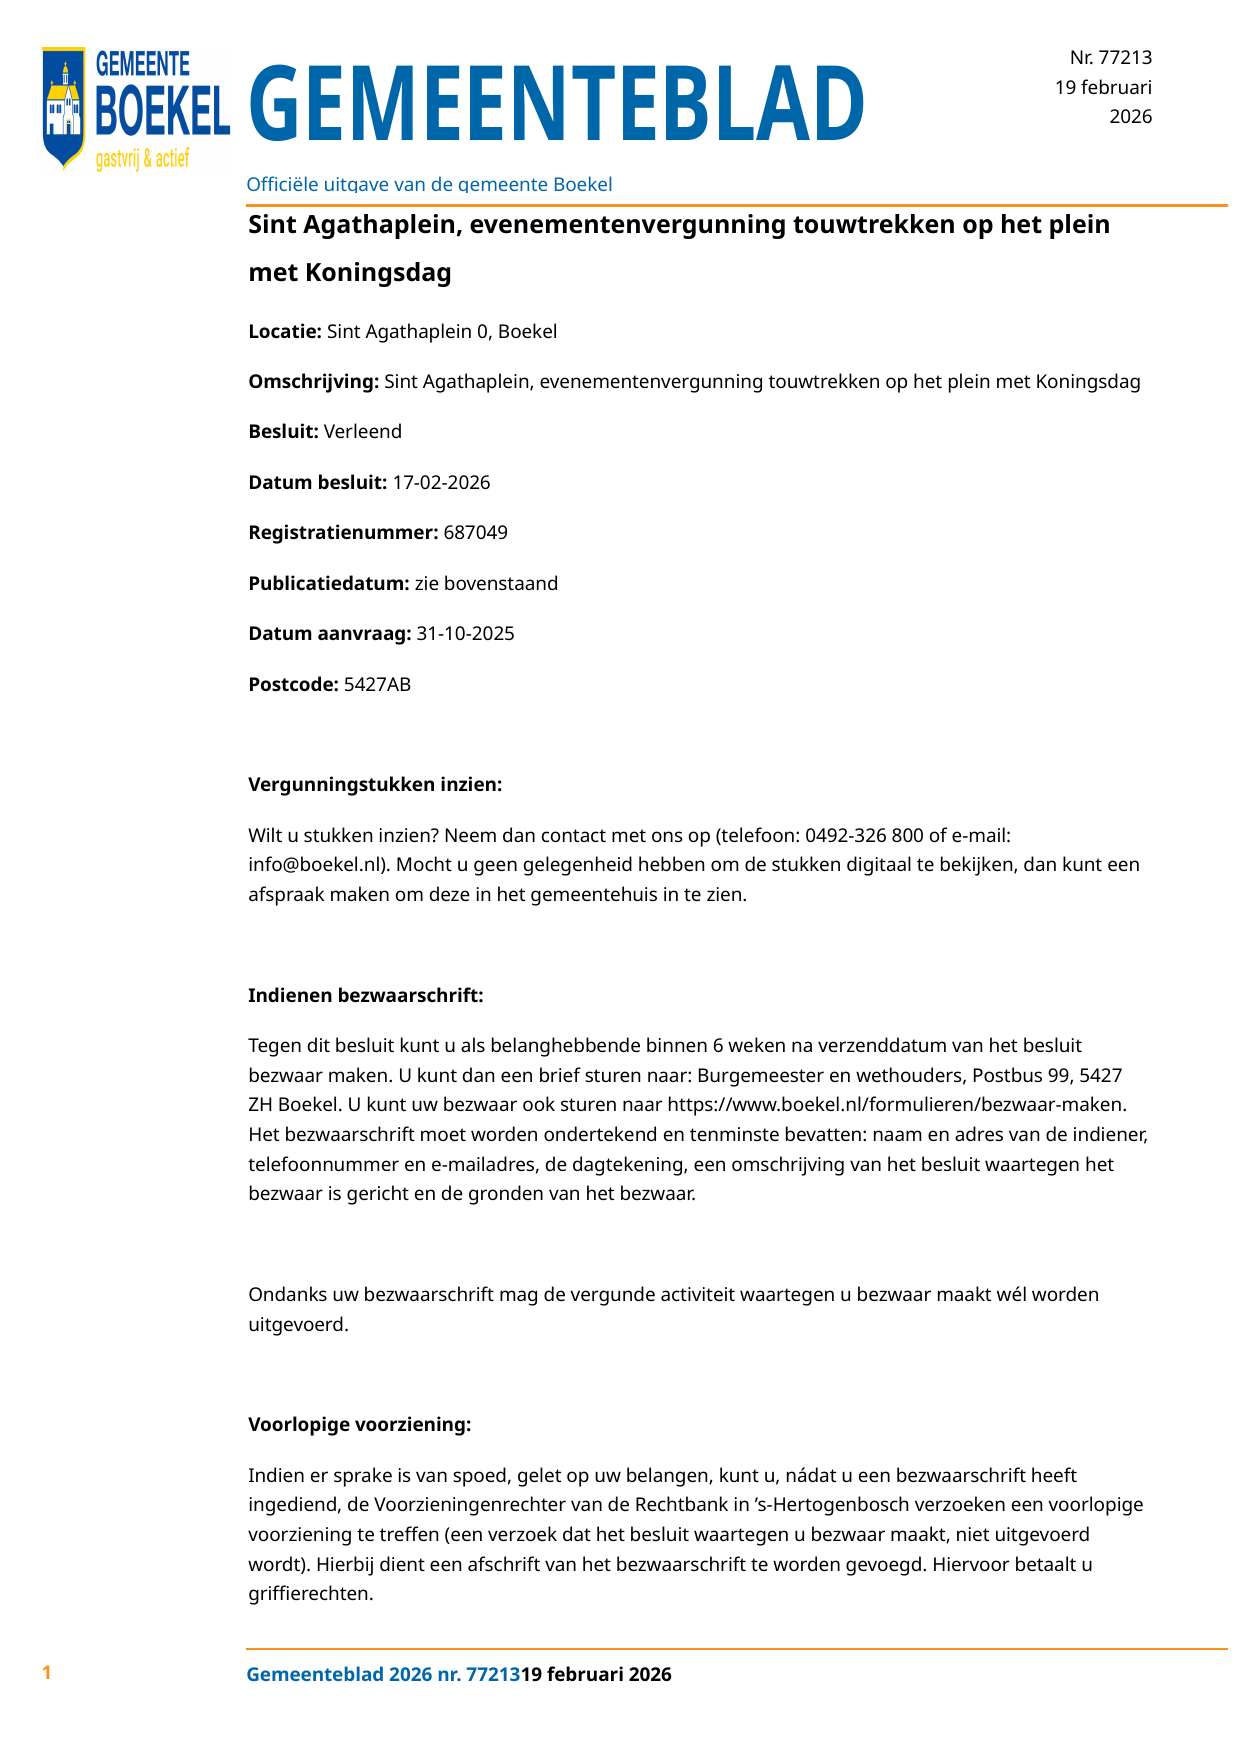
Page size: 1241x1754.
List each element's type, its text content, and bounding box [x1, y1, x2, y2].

text Registratienummer: 687049 [248, 519, 1152, 545]
text Voorlopige voorziening: [248, 1412, 1152, 1437]
text Tegen dit besluit kunt u als belanghebbende binnen 6 weken na verzenddatum van het besluit bezwaar maken. U kunt dan een brief sturen naar: Burgemeester en wethouders, Postbus 99, 5427 ZH Boekel. U kunt uw bezwaar ook sturen naar https://www.boekel.nl/formulieren/bezwaar-maken. Het bezwaarschrift moet worden ondertekend en tenminste bevatten: naam en adres van de indiener, telefoonnummer en e-mailadres, de dagtekening, een omschrijving van het besluit waartegen het bezwaar is gericht en de gronden van het bezwaar. [248, 1032, 1152, 1206]
text Locatie: Sint Agathaplein 0, Boekel [248, 318, 1152, 344]
text Datum aanvraag: 31-10-2025 [248, 620, 1152, 646]
text Vergunningstukken inzien: [248, 772, 1152, 797]
text Sint Agathaplein, evenementenvergunning touwtrekken op het plein met Koningsdag [248, 207, 1152, 288]
text Wilt u stukken inzien? Neem dan contact met ons op (telefoon: 0492-326 800 of e-mail: info@boekel.nl). Mocht u geen gelegenheid hebben om de stukken digitaal te bekijken, dan kunt een afspraak maken om deze in het gemeentehuis in te zien. [248, 822, 1152, 907]
text Publicatiedatum: zie bovenstaand [248, 570, 1152, 596]
text Besluit: Verleend [248, 419, 1152, 444]
text Datum besluit: 17-02-2026 [248, 469, 1152, 495]
text Indien er sprake is van spoed, gelet op uw belangen, kunt u, nádat u een bezwaarschrift heeft ingediend, de Voorzieningenrechter van de Rechtbank in ’s-Hertogenbosch verzoeken een voorlopige voorziening te treffen (een verzoek dat het besluit waartegen u bezwaar maakt, niet uitgevoerd wordt). Hierbij dient een afschrift van het bezwaarschrift te worden gevoegd. Hiervoor betaalt u griffierechten. [248, 1462, 1152, 1606]
picture [41, 47, 231, 172]
text Omschrijving: Sint Agathaplein, evenementenvergunning touwtrekken op het plein met Koningsdag [248, 368, 1152, 394]
text Postcode: 5427AB [248, 671, 1152, 697]
text Ondanks uw bezwaarschrift mag de vergunde activiteit waartegen u bezwaar maakt wél worden uitgevoerd. [248, 1281, 1152, 1337]
text Indienen bezwaarschrift: [248, 982, 1152, 1008]
